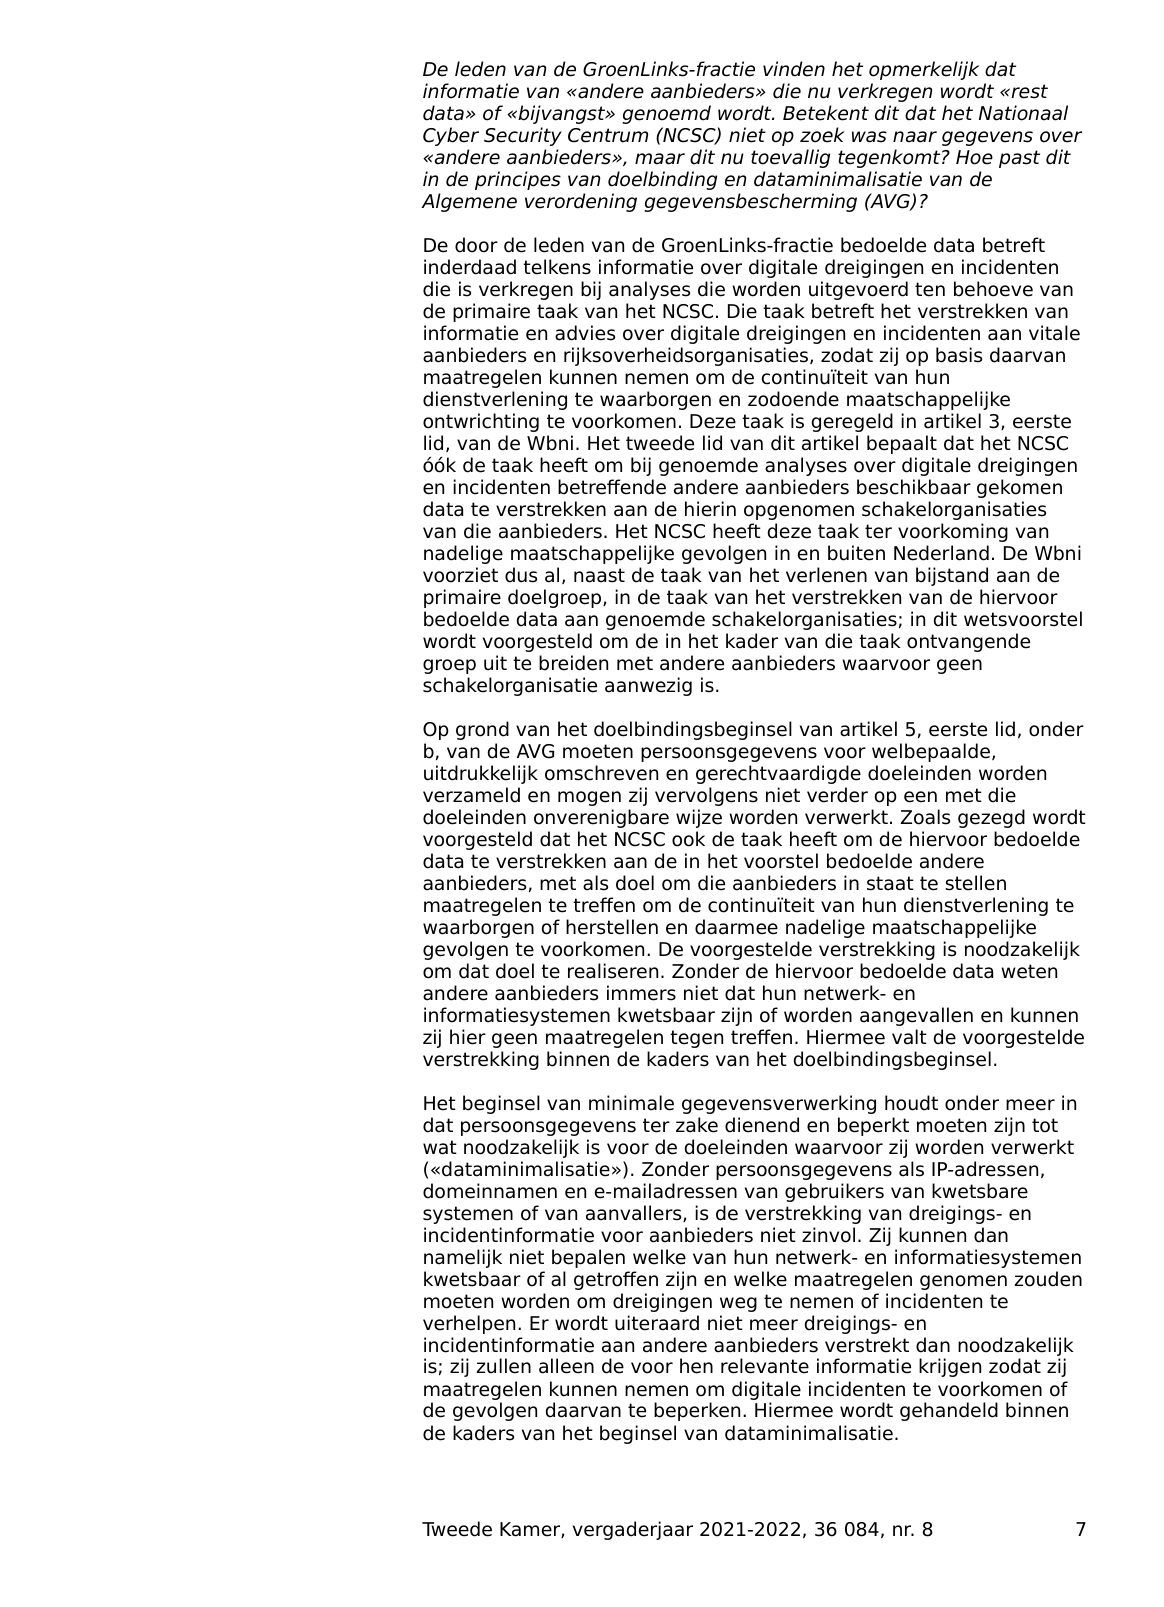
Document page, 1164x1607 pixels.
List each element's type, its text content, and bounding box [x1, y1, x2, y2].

text Het beginsel van minimale gegevensverwerking houdt onder meer in dat persoonsgegevens ter zake dienend en beperkt moeten zijn tot wat noodzakelijk is voor de doeleinden waarvoor zij worden verwerkt («dataminimalisatie»). Zonder persoonsgegevens als IP-adressen, domeinnamen en e-mailadressen van gebruikers van kwetsbare systemen of van aanvallers, is de verstrekking van dreigings- en incidentinformatie voor aanbieders niet zinvol. Zij kunnen dan namelijk niet bepalen welke van hun netwerk- en informatiesystemen kwetsbaar of al getroffen zijn en welke maatregelen genomen zouden moeten worden om dreigingen weg te nemen of incidenten te verhelpen. Er wordt uiteraard niet meer dreigings- en incidentinformatie aan andere aanbieders verstrekt dan noodzakelijk is; zij zullen alleen de voor hen relevante informatie krijgen zodat zij maatregelen kunnen nemen om digitale incidenten te voorkomen of de gevolgen daarvan te beperken. Hiermee wordt gehandeld binnen de kaders van het beginsel van dataminimalisatie. [422, 1093, 1087, 1444]
text De leden van de GroenLinks-fractie vinden het opmerkelijk dat informatie van «andere aanbieders» die nu verkregen wordt «rest data» of «bijvangst» genoemd wordt. Betekent dit dat het Nationaal Cyber Security Centrum (NCSC) niet op zoek was naar gegevens over «andere aanbieders», maar dit nu toevallig tegenkomt? Hoe past dit in de principes van doelbinding en dataminimalisatie van de Algemene verordening gegevensbescherming (AVG)? [422, 59, 1087, 213]
text Op grond van het doelbindingsbeginsel van artikel 5, eerste lid, onder b, van de AVG moeten persoonsgegevens voor welbepaalde, uitdrukkelijk omschreven en gerechtvaardigde doeleinden worden verzameld en mogen zij vervolgens niet verder op een met die doeleinden onverenigbare wijze worden verwerkt. Zoals gezegd wordt voorgesteld dat het NCSC ook de taak heeft om de hiervoor bedoelde data te verstrekken aan de in het voorstel bedoelde andere aanbieders, met als doel om die aanbieders in staat te stellen maatregelen te treffen om de continuïteit van hun dienstverlening te waarborgen of herstellen en daarmee nadelige maatschappelijke gevolgen te voorkomen. De voorgestelde verstrekking is noodzakelijk om dat doel te realiseren. Zonder de hiervoor bedoelde data weten andere aanbieders immers niet dat hun netwerk- en informatiesystemen kwetsbaar zijn of worden aangevallen en kunnen zij hier geen maatregelen tegen treffen. Hiermee valt de voorgestelde verstrekking binnen de kaders van het doelbindingsbeginsel. [422, 719, 1087, 1071]
text De door de leden van de GroenLinks-fractie bedoelde data betreft inderdaad telkens informatie over digitale dreigingen en incidenten die is verkregen bij analyses die worden uitgevoerd ten behoeve van de primaire taak van het NCSC. Die taak betreft het verstrekken van informatie en advies over digitale dreigingen en incidenten aan vitale aanbieders en rijksoverheidsorganisaties, zodat zij op basis daarvan maatregelen kunnen nemen om de continuïteit van hun dienstverlening te waarborgen en zodoende maatschappelijke ontwrichting te voorkomen. Deze taak is geregeld in artikel 3, eerste lid, van de Wbni. Het tweede lid van dit artikel bepaalt dat het NCSC óók de taak heeft om bij genoemde analyses over digitale dreigingen en incidenten betreffende andere aanbieders beschikbaar gekomen data te verstrekken aan de hierin opgenomen schakelorganisaties van die aanbieders. Het NCSC heeft deze taak ter voorkoming van nadelige maatschappelijke gevolgen in en buiten Nederland. De Wbni voorziet dus al, naast de taak van het verlenen van bijstand aan de primaire doelgroep, in de taak van het verstrekken van de hiervoor bedoelde data aan genoemde schakelorganisaties; in dit wetsvoorstel wordt voorgesteld om de in het kader van die taak ontvangende groep uit te breiden met andere aanbieders waarvoor geen schakelorganisatie aanwezig is. [422, 235, 1087, 697]
